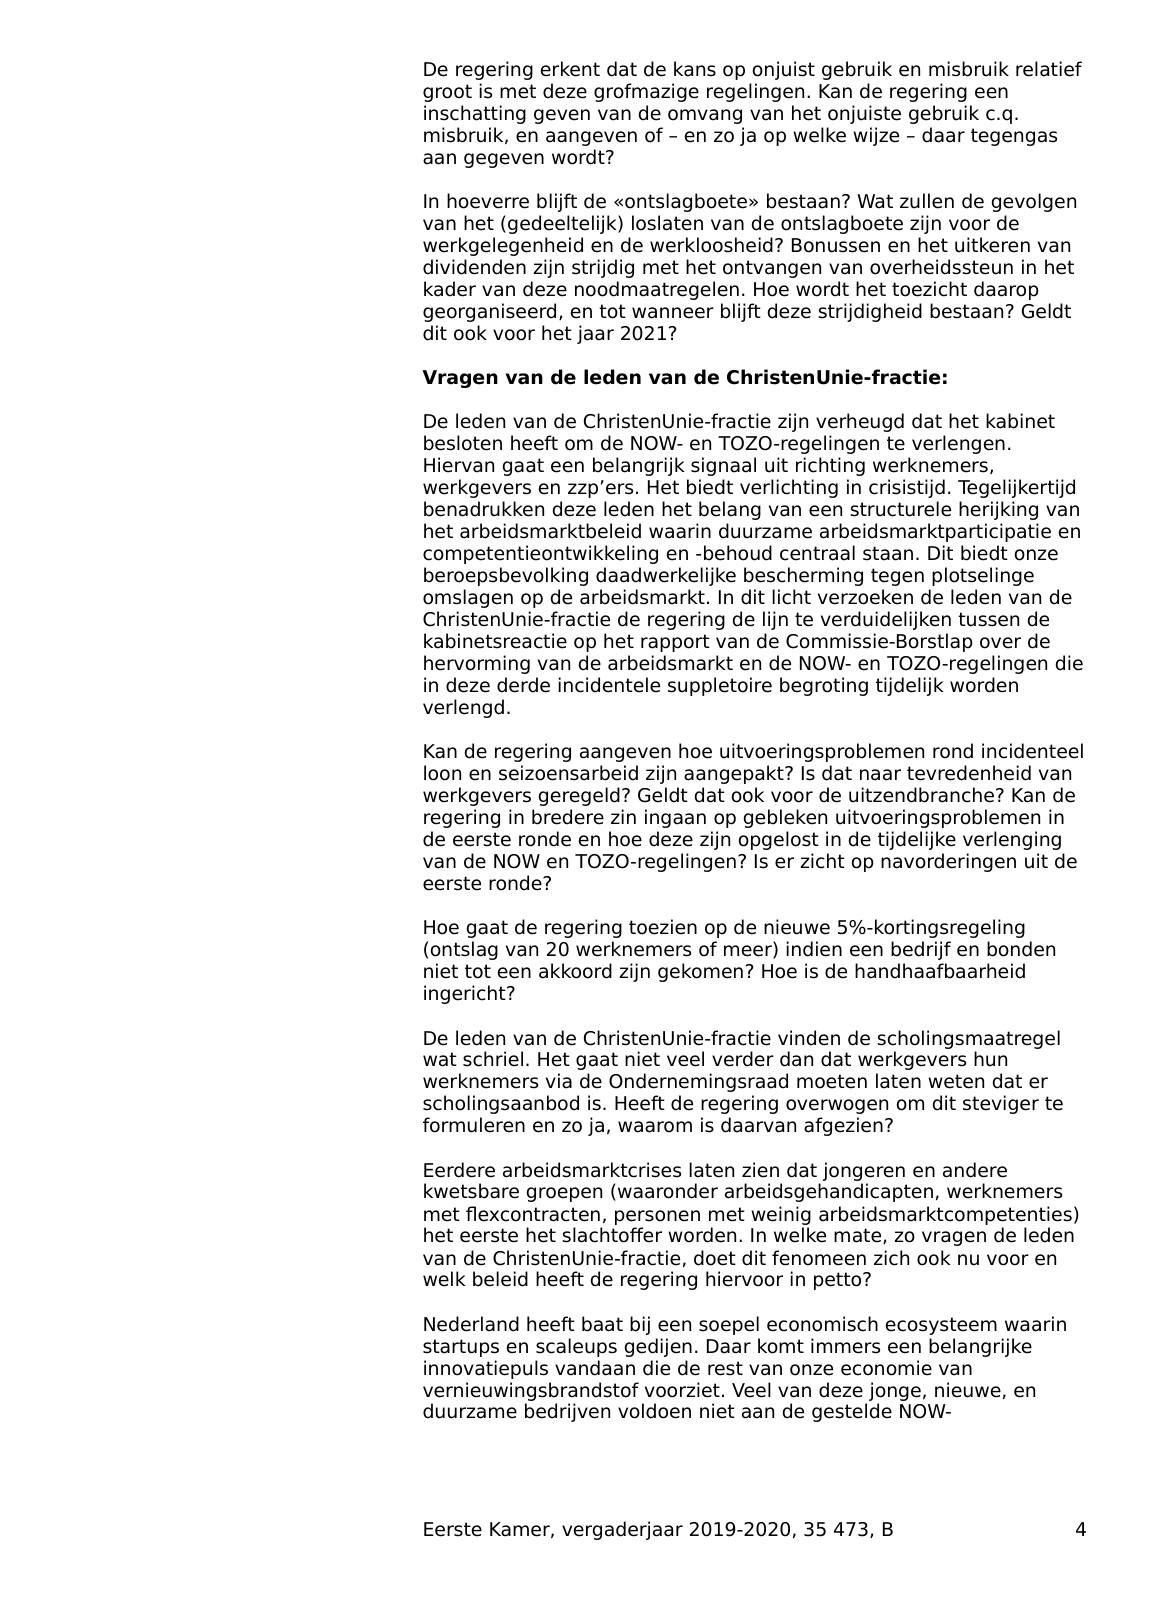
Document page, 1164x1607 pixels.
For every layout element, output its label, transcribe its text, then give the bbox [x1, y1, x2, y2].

subtitle Vragen van de leden van de ChristenUnie-fractie: [422, 367, 1087, 389]
text De leden van de ChristenUnie-fractie vinden de scholingsmaatregel wat schriel. Het gaat niet veel verder dan dat werkgevers hun werknemers via de Ondernemingsraad moeten laten weten dat er scholingsaanbod is. Heeft de regering overwogen om dit steviger te formuleren en zo ja, waarom is daarvan afgezien? [422, 1027, 1087, 1137]
text Kan de regering aangeven hoe uitvoeringsproblemen rond incidenteel loon en seizoensarbeid zijn aangepakt? Is dat naar tevredenheid van werkgevers geregeld? Geldt dat ook voor de uitzendbranche? Kan de regering in bredere zin ingaan op gebleken uitvoeringsproblemen in de eerste ronde en hoe deze zijn opgelost in de tijdelijke verlenging van de NOW en TOZO-regelingen? Is er zicht op navorderingen uit de eerste ronde? [422, 741, 1087, 895]
text Eerdere arbeidsmarktcrises laten zien dat jongeren en andere kwetsbare groepen (waaronder arbeidsgehandicapten, werknemers met flexcontracten, personen met weinig arbeidsmarktcompetenties) het eerste het slachtoffer worden. In welke mate, zo vragen de leden van de ChristenUnie-fractie, doet dit fenomeen zich ook nu voor en welk beleid heeft de regering hiervoor in petto? [422, 1159, 1087, 1291]
text De regering erkent dat de kans op onjuist gebruik en misbruik relatief groot is met deze grofmazige regelingen. Kan de regering een inschatting geven van de omvang van het onjuiste gebruik c.q. misbruik, en aangeven of – en zo ja op welke wijze – daar tegengas aan gegeven wordt? [422, 59, 1087, 169]
text Hoe gaat de regering toezien op de nieuwe 5%-kortingsregeling (ontslag van 20 werknemers of meer) indien een bedrijf en bonden niet tot een akkoord zijn gekomen? Hoe is de handhaafbaarheid ingericht? [422, 917, 1087, 1005]
text In hoeverre blijft de «ontslagboete» bestaan? Wat zullen de gevolgen van het (gedeeltelijk) loslaten van de ontslagboete zijn voor de werkgelegenheid en de werkloosheid? Bonussen en het uitkeren van dividenden zijn strijdig met het ontvangen van overheidssteun in het kader van deze noodmaatregelen. Hoe wordt het toezicht daarop georganiseerd, en tot wanneer blijft deze strijdigheid bestaan? Geldt dit ook voor het jaar 2021? [422, 191, 1087, 345]
text Nederland heeft baat bij een soepel economisch ecosysteem waarin startups en scaleups gedijen. Daar komt immers een belangrijke innovatiepuls vandaan die de rest van onze economie van vernieuwingsbrandstof voorziet. Veel van deze jonge, nieuwe, en duurzame bedrijven voldoen niet aan de gestelde NOW- [422, 1313, 1087, 1423]
text De leden van de ChristenUnie-fractie zijn verheugd dat het kabinet besloten heeft om de NOW- en TOZO-regelingen te verlengen. Hiervan gaat een belangrijk signaal uit richting werknemers, werkgevers en zzp’ers. Het biedt verlichting in crisistijd. Tegelijkertijd benadrukken deze leden het belang van een structurele herijking van het arbeidsmarktbeleid waarin duurzame arbeidsmarktparticipatie en competentieontwikkeling en -behoud centraal staan. Dit biedt onze beroepsbevolking daadwerkelijke bescherming tegen plotselinge omslagen op de arbeidsmarkt. In dit licht verzoeken de leden van de ChristenUnie-fractie de regering de lijn te verduidelijken tussen de kabinetsreactie op het rapport van de Commissie-Borstlap over de hervorming van de arbeidsmarkt en de NOW- en TOZO-regelingen die in deze derde incidentele suppletoire begroting tijdelijk worden verlengd. [422, 411, 1087, 719]
